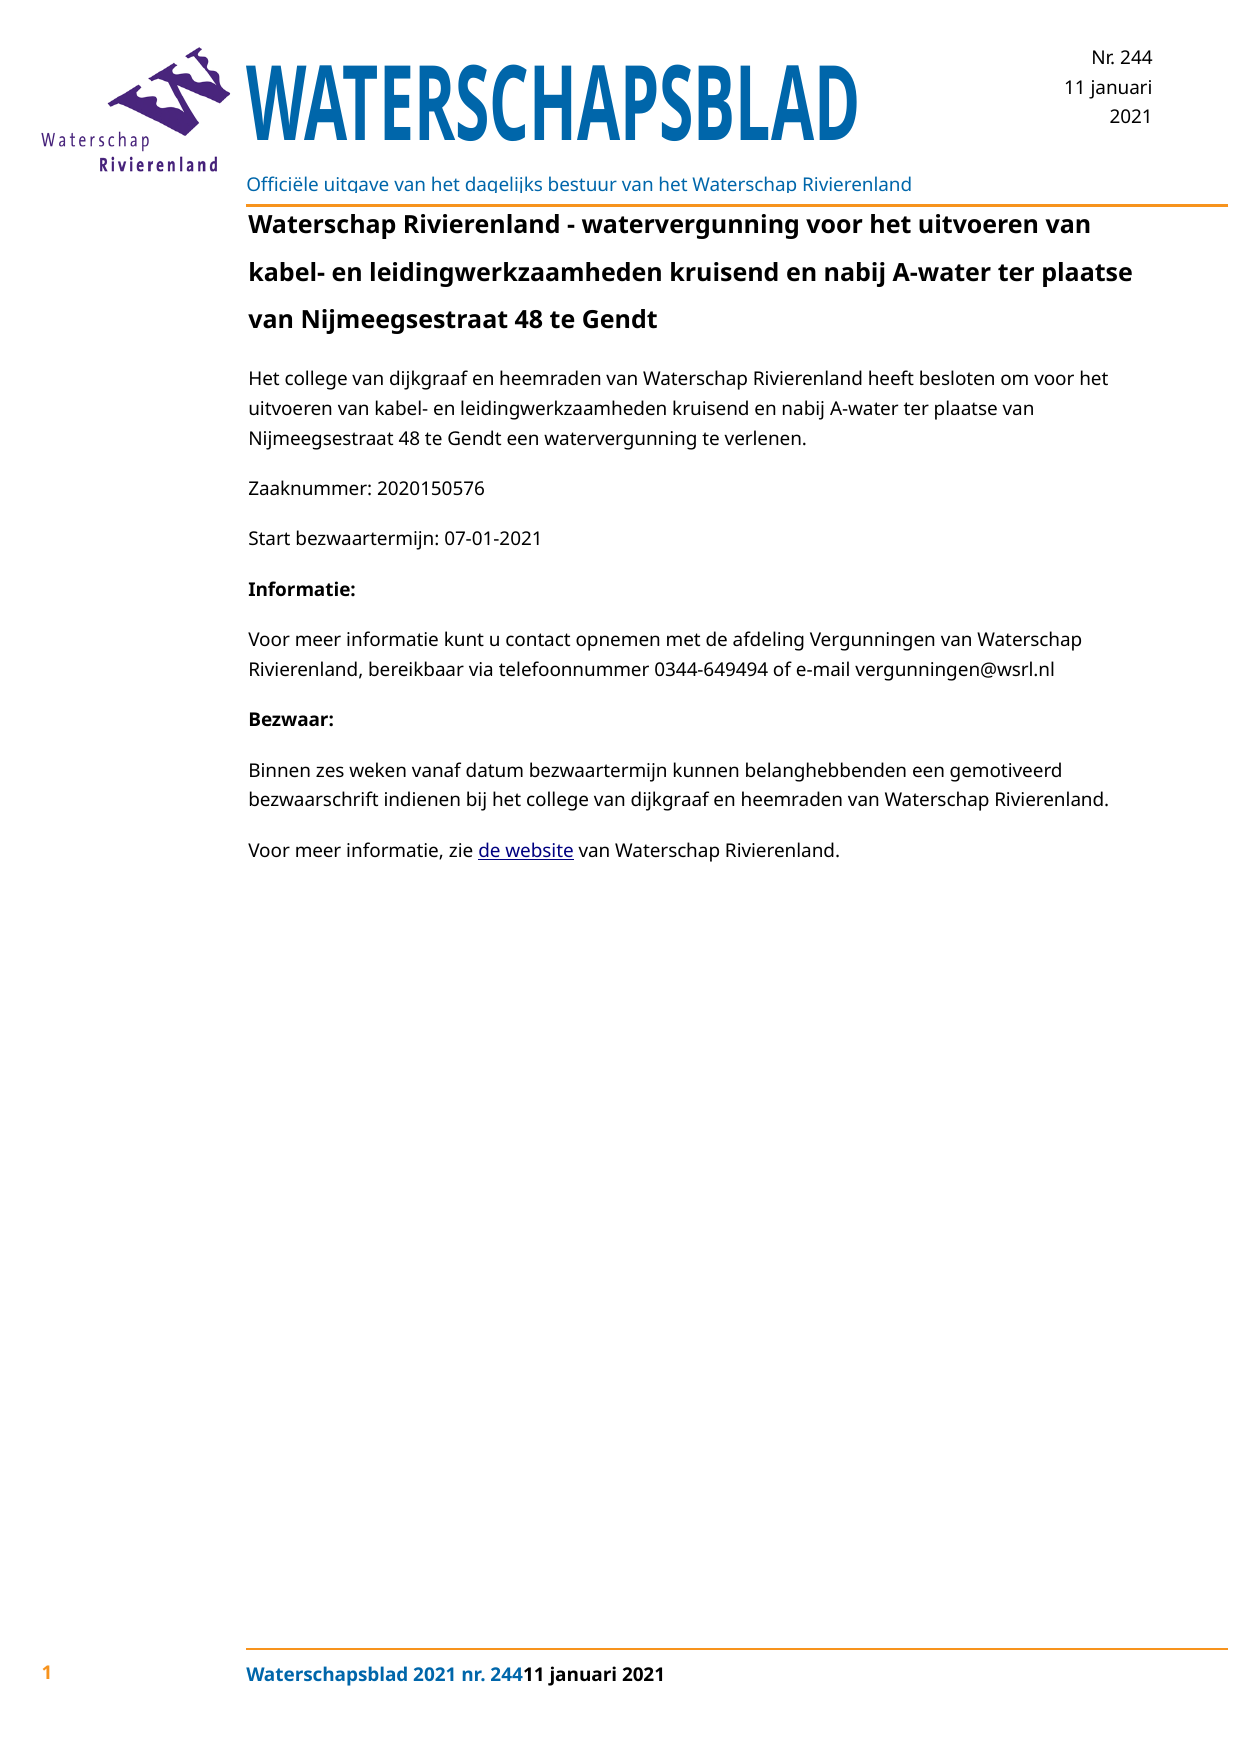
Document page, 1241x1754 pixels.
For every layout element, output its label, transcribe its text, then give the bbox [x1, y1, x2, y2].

text Start bezwaartermijn: 07-01-2021 [248, 526, 1152, 551]
text Het college van dijkgraaf en heemraden van Waterschap Rivierenland heeft besloten om voor het uitvoeren van kabel- en leidingwerkzaamheden kruisend en nabij A-water ter plaatse van Nijmeegsestraat 48 te Gendt een watervergunning te verlenen. [248, 366, 1152, 450]
text Voor meer informatie, zie de website van Waterschap Rivierenland. [248, 837, 1152, 862]
picture [41, 47, 231, 172]
text Informatie: [248, 576, 1152, 602]
text Zaaknummer: 2020150576 [248, 475, 1152, 501]
text Voor meer informatie kunt u contact opnemen met de afdeling Vergunningen van Waterschap Rivierenland, bereikbaar via telefoonnummer 0344-649494 of e-mail vergunningen@wsrl.nl [248, 626, 1152, 682]
text Binnen zes weken vanaf datum bezwaartermijn kunnen belanghebbenden een gemotiveerd bezwaarschrift indienen bij het college van dijkgraaf en heemraden van Waterschap Rivierenland. [248, 757, 1152, 812]
text Bezwaar: [248, 706, 1152, 732]
text Waterschap Rivierenland - watervergunning voor het uitvoeren van kabel- en leidingwerkzaamheden kruisend en nabij A-water ter plaatse van Nijmeegsestraat 48 te Gendt [248, 207, 1152, 336]
